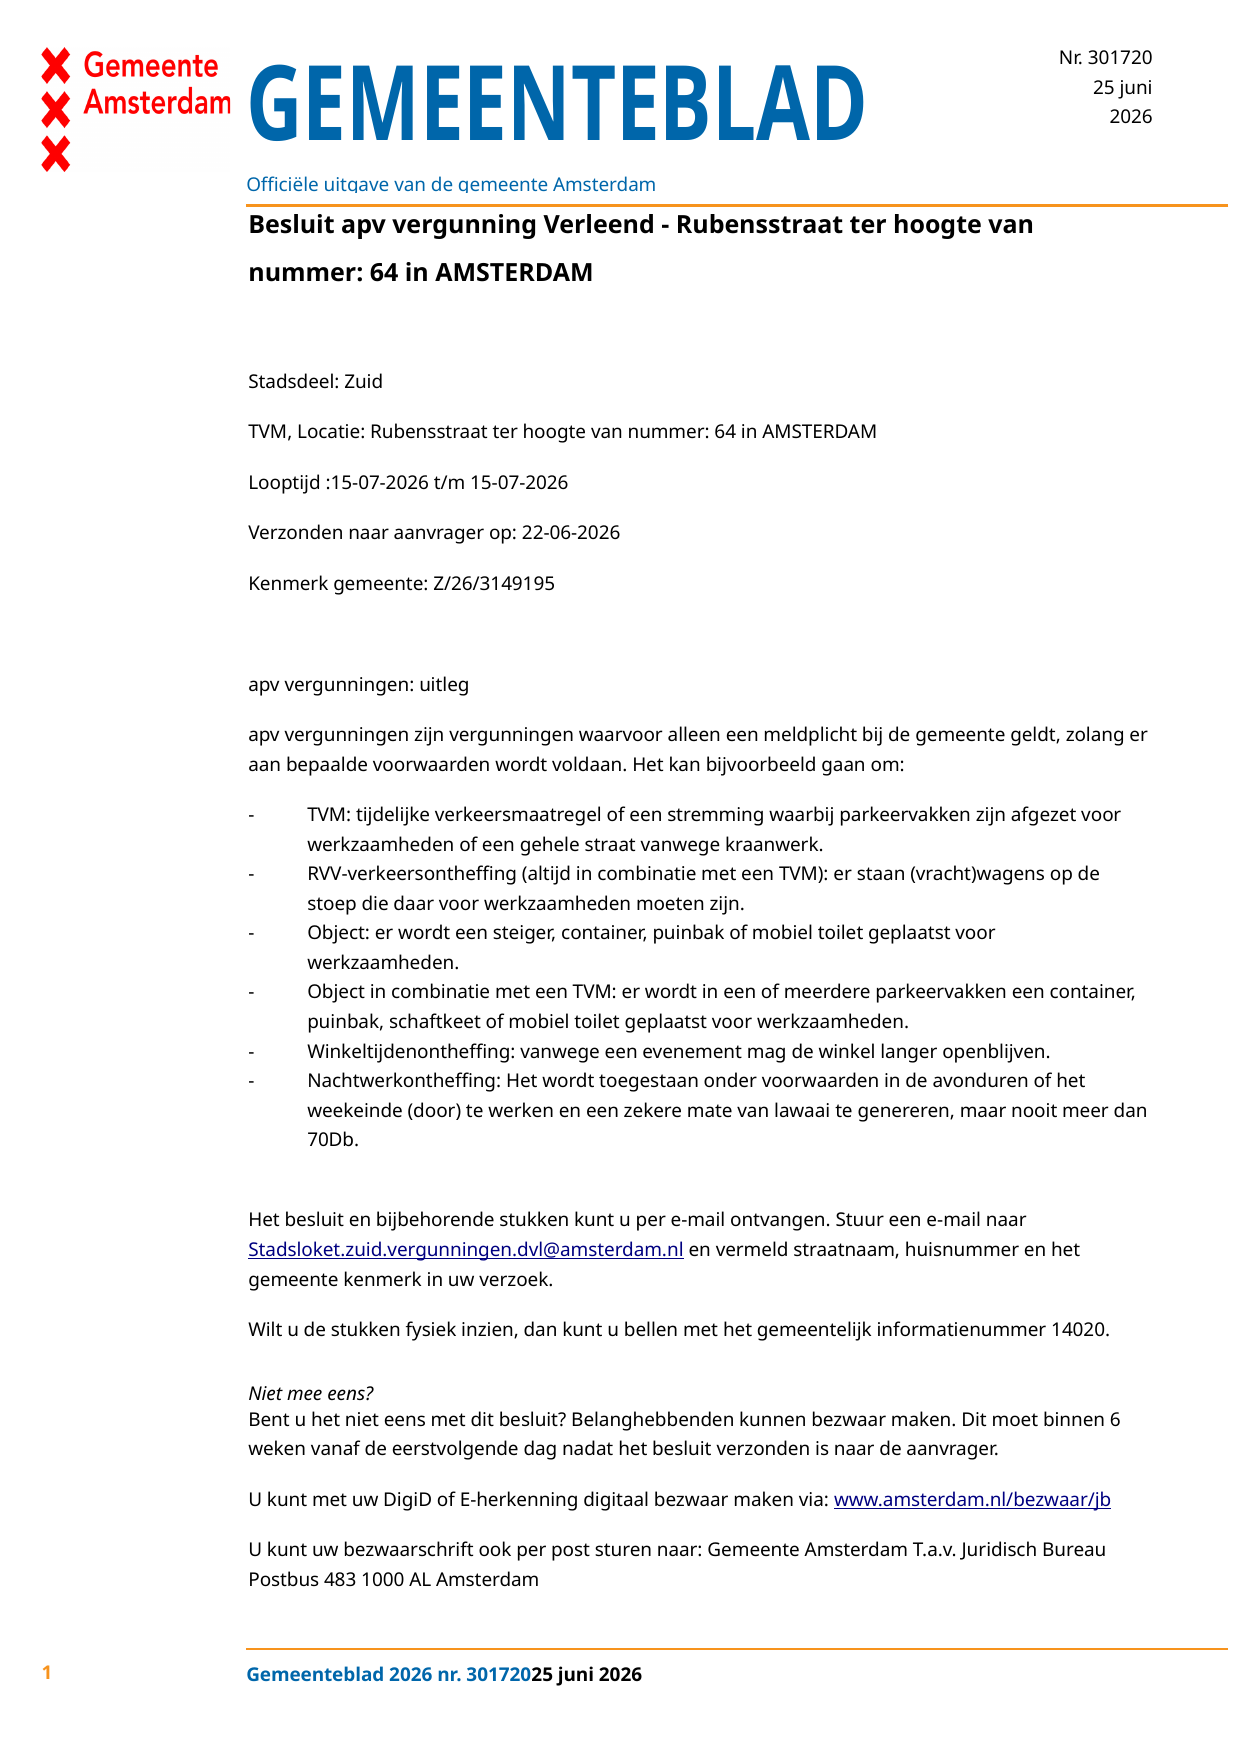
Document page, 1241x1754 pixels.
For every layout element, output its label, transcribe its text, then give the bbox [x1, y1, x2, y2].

list Object: er wordt een steiger, container, puinbak of mobiel toilet geplaatst voor werkzaamheden. [248, 919, 1152, 975]
text Niet mee eens? [248, 1380, 1152, 1406]
text Het besluit en bijbehorende stukken kunt u per e-mail ontvangen. Stuur een e-mail naar Stadsloket.zuid.vergunningen.dvl@amsterdam.nl en vermeld straatnaam, huisnummer en het gemeente kenmerk in uw verzoek. [248, 1207, 1152, 1292]
text Stadsdeel: Zuid [248, 368, 1152, 394]
list RVV-verkeersontheffing (altijd in combinatie met een TVM): er staan (vracht)wagens op de stoep die daar voor werkzaamheden moeten zijn. [248, 860, 1152, 916]
text U kunt met uw DigiD of E-herkenning digitaal bezwaar maken via: www.amsterdam.nl/bezwaar/jb [248, 1486, 1152, 1512]
text Besluit apv vergunning Verleend - Rubensstraat ter hoogte van nummer: 64 in AMSTERDAM [248, 207, 1152, 288]
text apv vergunningen: uitleg [248, 671, 1152, 697]
text Wilt u de stukken fysiek inzien, dan kunt u bellen met het gemeentelijk informatienummer 14020. [248, 1316, 1152, 1342]
text Bent u het niet eens met dit besluit? Belanghebbenden kunnen bezwaar maken. Dit moet binnen 6 weken vanaf de eerstvolgende dag nadat het besluit verzonden is naar de aanvrager. [248, 1406, 1152, 1461]
list Object in combinatie met een TVM: er wordt in een of meerdere parkeervakken een container, puinbak, schaftkeet of mobiel toilet geplaatst voor werkzaamheden. [248, 979, 1152, 1034]
text Kenmerk gemeente: Z/26/3149195 [248, 570, 1152, 596]
list TVM: tijdelijke verkeersmaatregel of een stremming waarbij parkeervakken zijn afgezet voor werkzaamheden of een gehele straat vanwege kraanwerk. [248, 801, 1152, 857]
picture [41, 47, 231, 172]
text Verzonden naar aanvrager op: 22-06-2026 [248, 519, 1152, 545]
text apv vergunningen zijn vergunningen waarvoor alleen een meldplicht bij de gemeente geldt, zolang er aan bepaalde voorwaarden wordt voldaan. Het kan bijvoorbeeld gaan om: [248, 721, 1152, 777]
text TVM, Locatie: Rubensstraat ter hoogte van nummer: 64 in AMSTERDAM [248, 419, 1152, 444]
text Looptijd :15-07-2026 t/m 15-07-2026 [248, 469, 1152, 495]
text U kunt uw bezwaarschrift ook per post sturen naar: Gemeente Amsterdam T.a.v. Juridisch Bureau Postbus 483 1000 AL Amsterdam [248, 1536, 1152, 1592]
list Nachtwerkontheffing: Het wordt toegestaan onder voorwaarden in de avonduren of het weekeinde (door) te werken en een zekere mate van lawaai te genereren, maar nooit meer dan 70Db. [248, 1067, 1152, 1152]
list Winkeltijdenontheffing: vanwege een evenement mag de winkel langer openblijven. [248, 1038, 1152, 1064]
